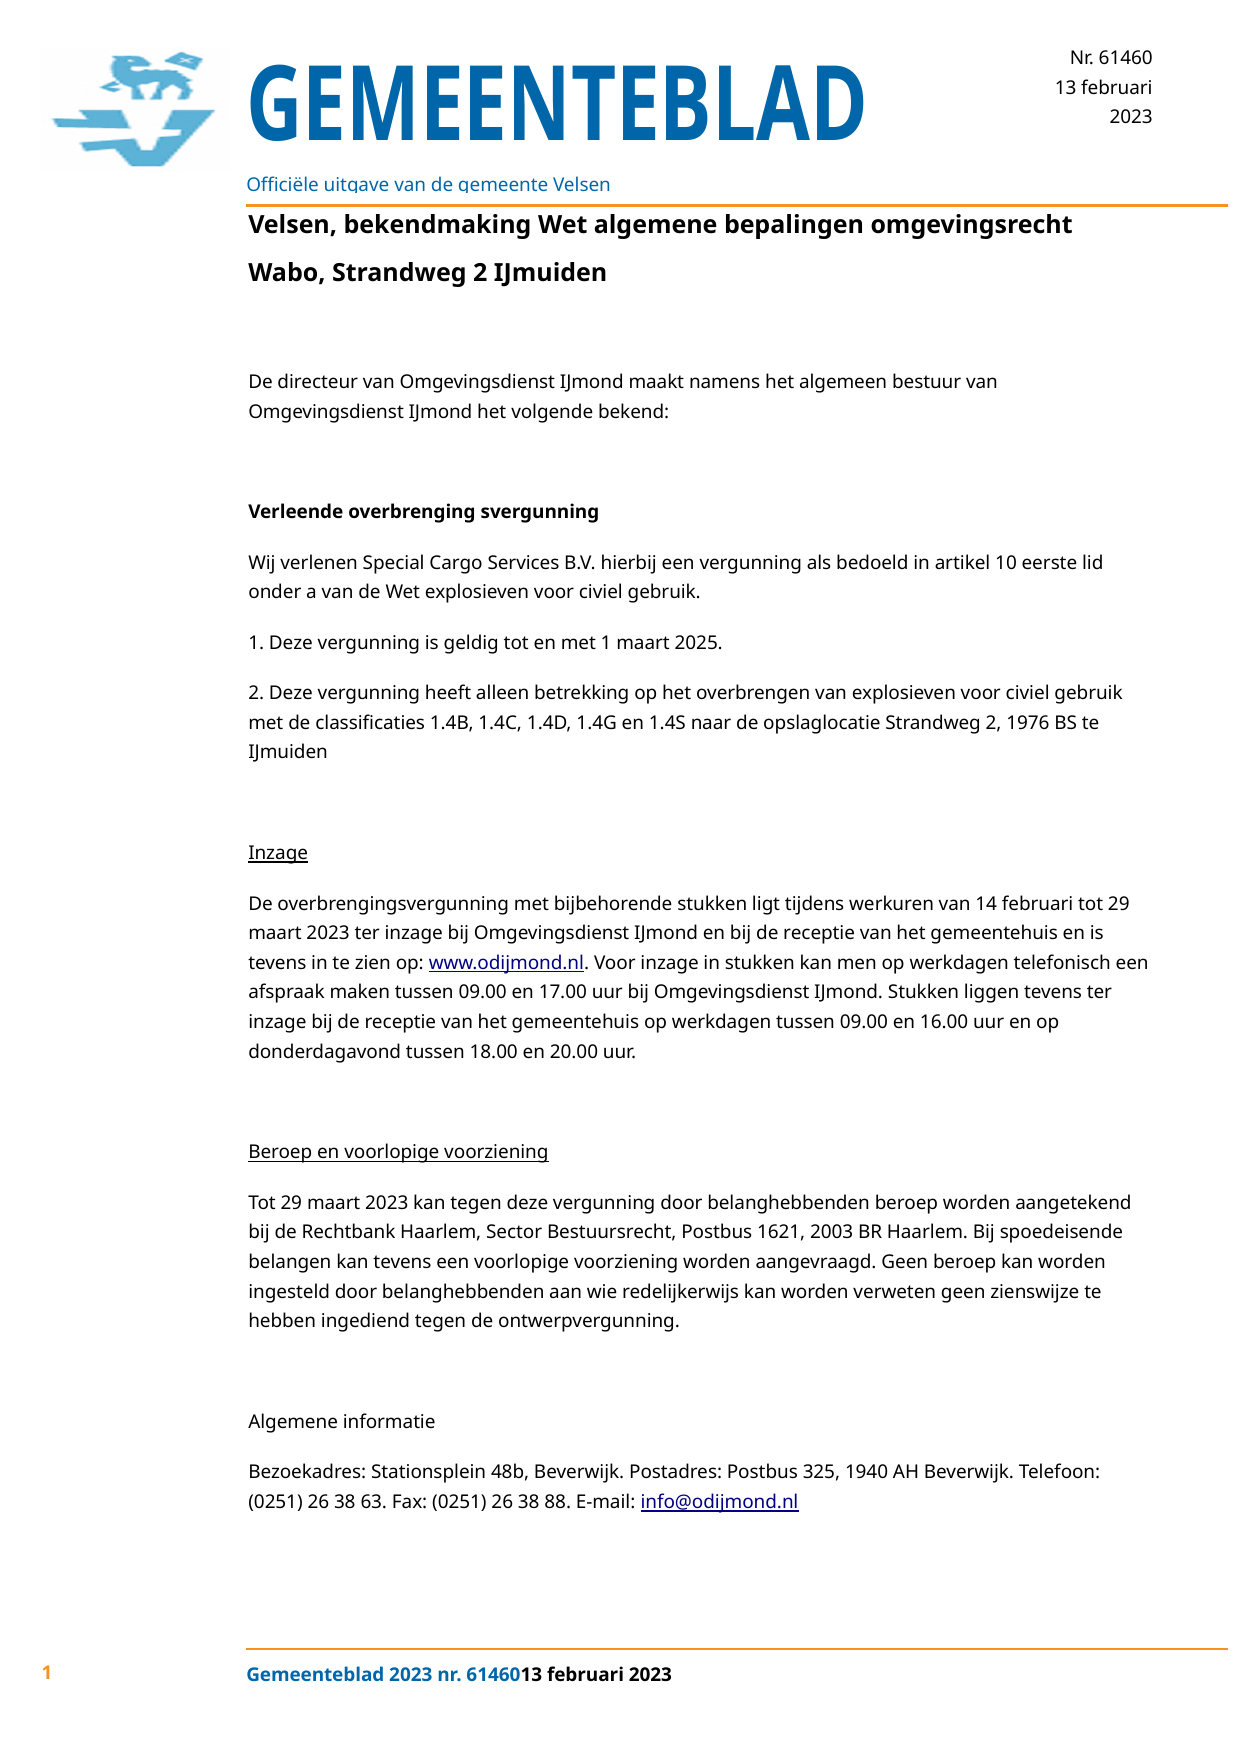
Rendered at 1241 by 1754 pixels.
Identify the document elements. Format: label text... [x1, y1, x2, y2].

text Tot 29 maart 2023 kan tegen deze vergunning door belanghebbenden beroep worden aangetekend bij de Rechtbank Haarlem, Sector Bestuursrecht, Postbus 1621, 2003 BR Haarlem. Bij spoedeisende belangen kan tevens een voorlopige voorziening worden aangevraagd. Geen beroep kan worden ingesteld door belanghebbenden aan wie redelijkerwijs kan worden verweten geen zienswijze te hebben ingediend tegen de ontwerpvergunning. [248, 1189, 1152, 1333]
text De overbrengingsvergunning met bijbehorende stukken ligt tijdens werkuren van 14 februari tot 29 maart 2023 ter inzage bij Omgevingsdienst IJmond en bij de receptie van het gemeentehuis en is tevens in te zien op: www.odijmond.nl. Voor inzage in stukken kan men op werkdagen telefonisch een afspraak maken tussen 09.00 en 17.00 uur bij Omgevingsdienst IJmond. Stukken liggen tevens ter inzage bij de receptie van het gemeentehuis op werkdagen tussen 09.00 en 16.00 uur en op donderdagavond tussen 18.00 en 20.00 uur. [248, 890, 1152, 1064]
text Wij verlenen Special Cargo Services B.V. hierbij een vergunning als bedoeld in artikel 10 eerste lid onder a van de Wet explosieven voor civiel gebruik. [248, 549, 1152, 604]
text Verleende overbrenging svergunning [248, 499, 1152, 524]
text Velsen, bekendmaking Wet algemene bepalingen omgevingsrecht Wabo, Strandweg 2 IJmuiden [248, 207, 1152, 288]
text 2. Deze vergunning heeft alleen betrekking op het overbrengen van explosieven voor civiel gebruik met de classificaties 1.4B, 1.4C, 1.4D, 1.4G en 1.4S naar de opslaglocatie Strandweg 2, 1976 BS te IJmuiden [248, 679, 1152, 764]
text Algemene informatie [248, 1408, 1152, 1434]
text Beroep en voorlopige voorziening [248, 1139, 1152, 1164]
picture [41, 47, 231, 172]
text 1. Deze vergunning is geldig tot en met 1 maart 2025. [248, 629, 1152, 655]
text Bezoekadres: Stationsplein 48b, Beverwijk. Postadres: Postbus 325, 1940 AH Beverwijk. Telefoon: (0251) 26 38 63. Fax: (0251) 26 38 88. E-mail: info@odijmond.nl [248, 1459, 1152, 1514]
text De directeur van Omgevingsdienst IJmond maakt namens het algemeen bestuur van Omgevingsdienst IJmond het volgende bekend: [248, 368, 1152, 424]
text Inzage [248, 839, 1152, 865]
